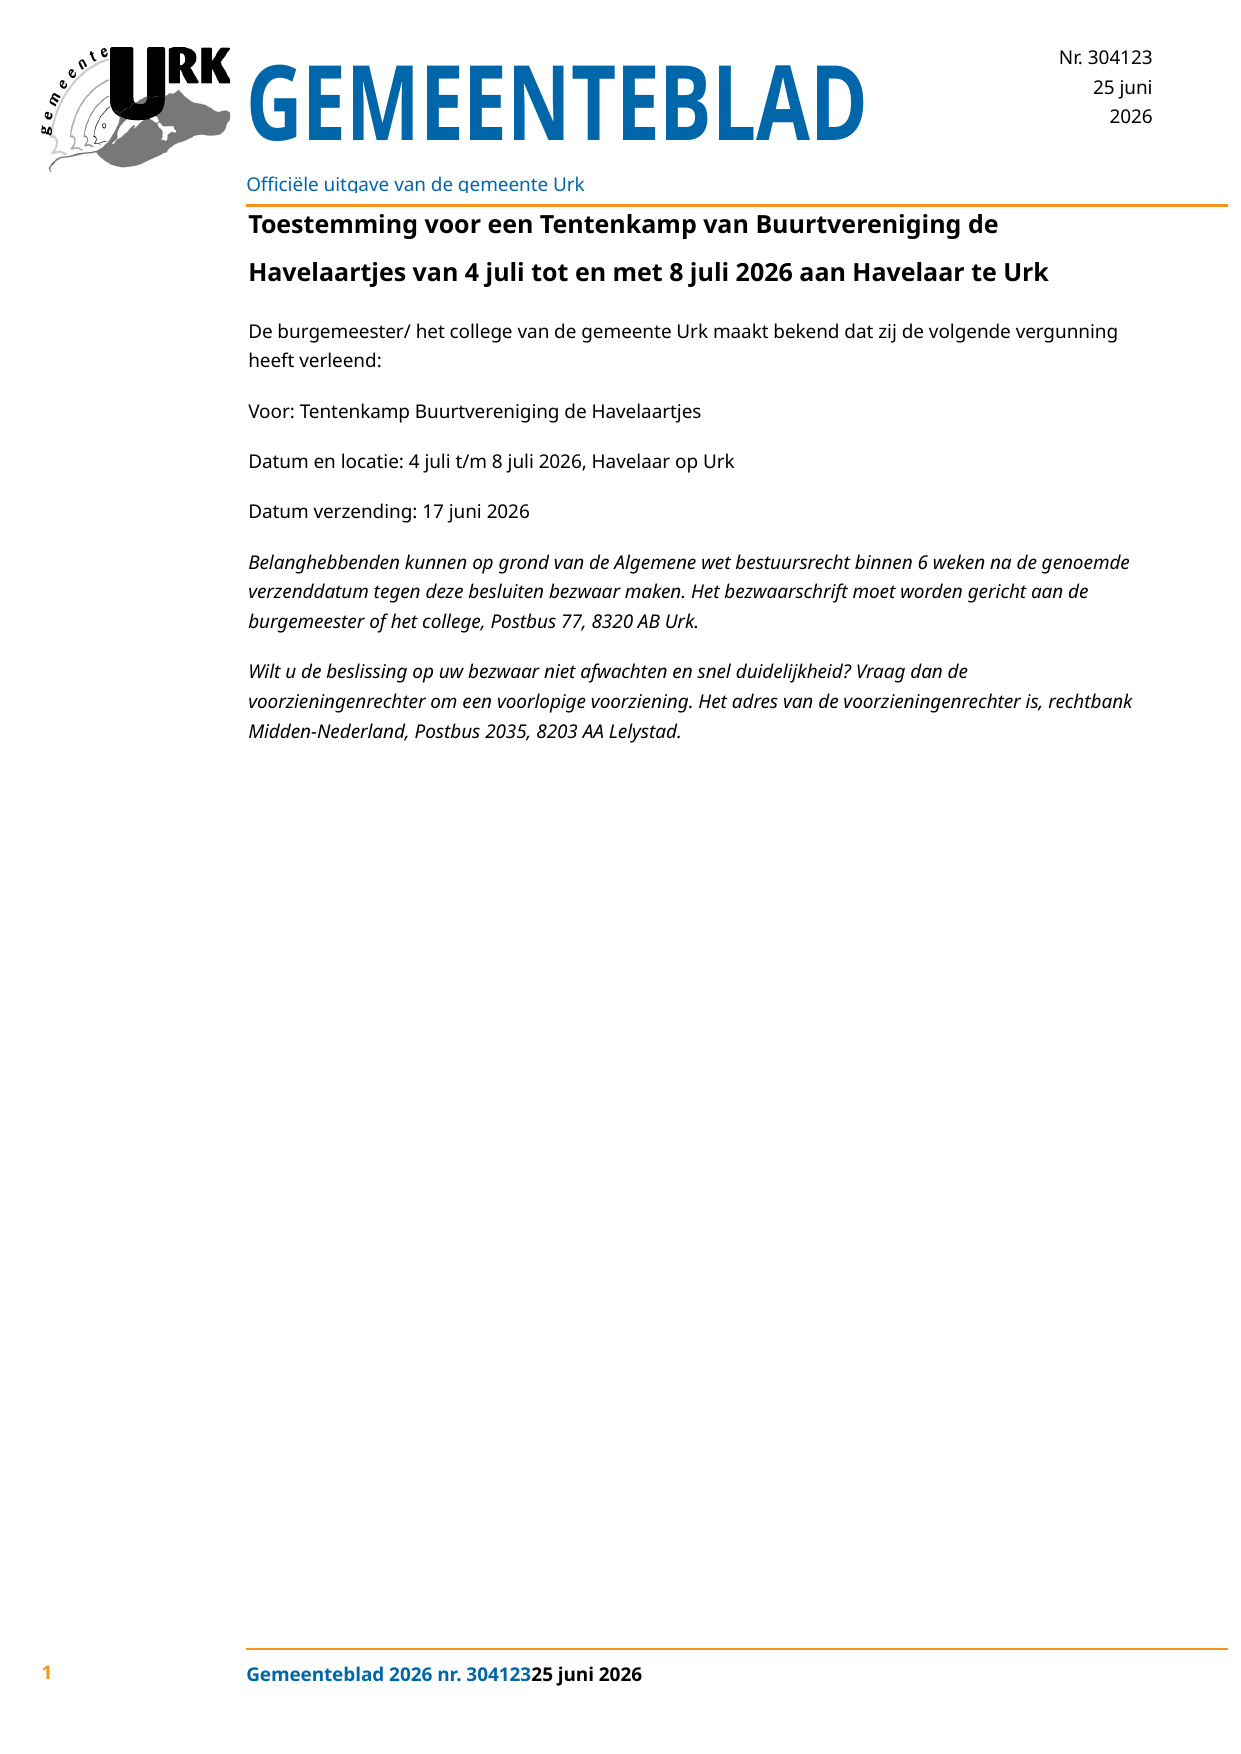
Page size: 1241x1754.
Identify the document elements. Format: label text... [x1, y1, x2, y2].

text Wilt u de beslissing op uw bezwaar niet afwachten en snel duidelijkheid? Vraag dan de voorzieningenrechter om een voorlopige voorziening. Het adres van de voorzieningenrechter is, rechtbank Midden-Nederland, Postbus 2035, 8203 AA Lelystad. [248, 659, 1152, 744]
text Belanghebbenden kunnen op grond van de Algemene wet bestuursrecht binnen 6 weken na de genoemde verzenddatum tegen deze besluiten bezwaar maken. Het bezwaarschrift moet worden gericht aan de burgemeester of het college, Postbus 77, 8320 AB Urk. [248, 549, 1152, 634]
picture [41, 47, 231, 172]
text Datum en locatie: 4 juli t/m 8 juli 2026, Havelaar op Urk [248, 448, 1152, 474]
text Voor: Tentenkamp Buurtvereniging de Havelaartjes [248, 398, 1152, 424]
text Datum verzending: 17 juni 2026 [248, 499, 1152, 524]
text De burgemeester/ het college van de gemeente Urk maakt bekend dat zij de volgende vergunning heeft verleend: [248, 318, 1152, 373]
text Toestemming voor een Tentenkamp van Buurtvereniging de Havelaartjes van 4 juli tot en met 8 juli 2026 aan Havelaar te Urk [248, 207, 1152, 288]
